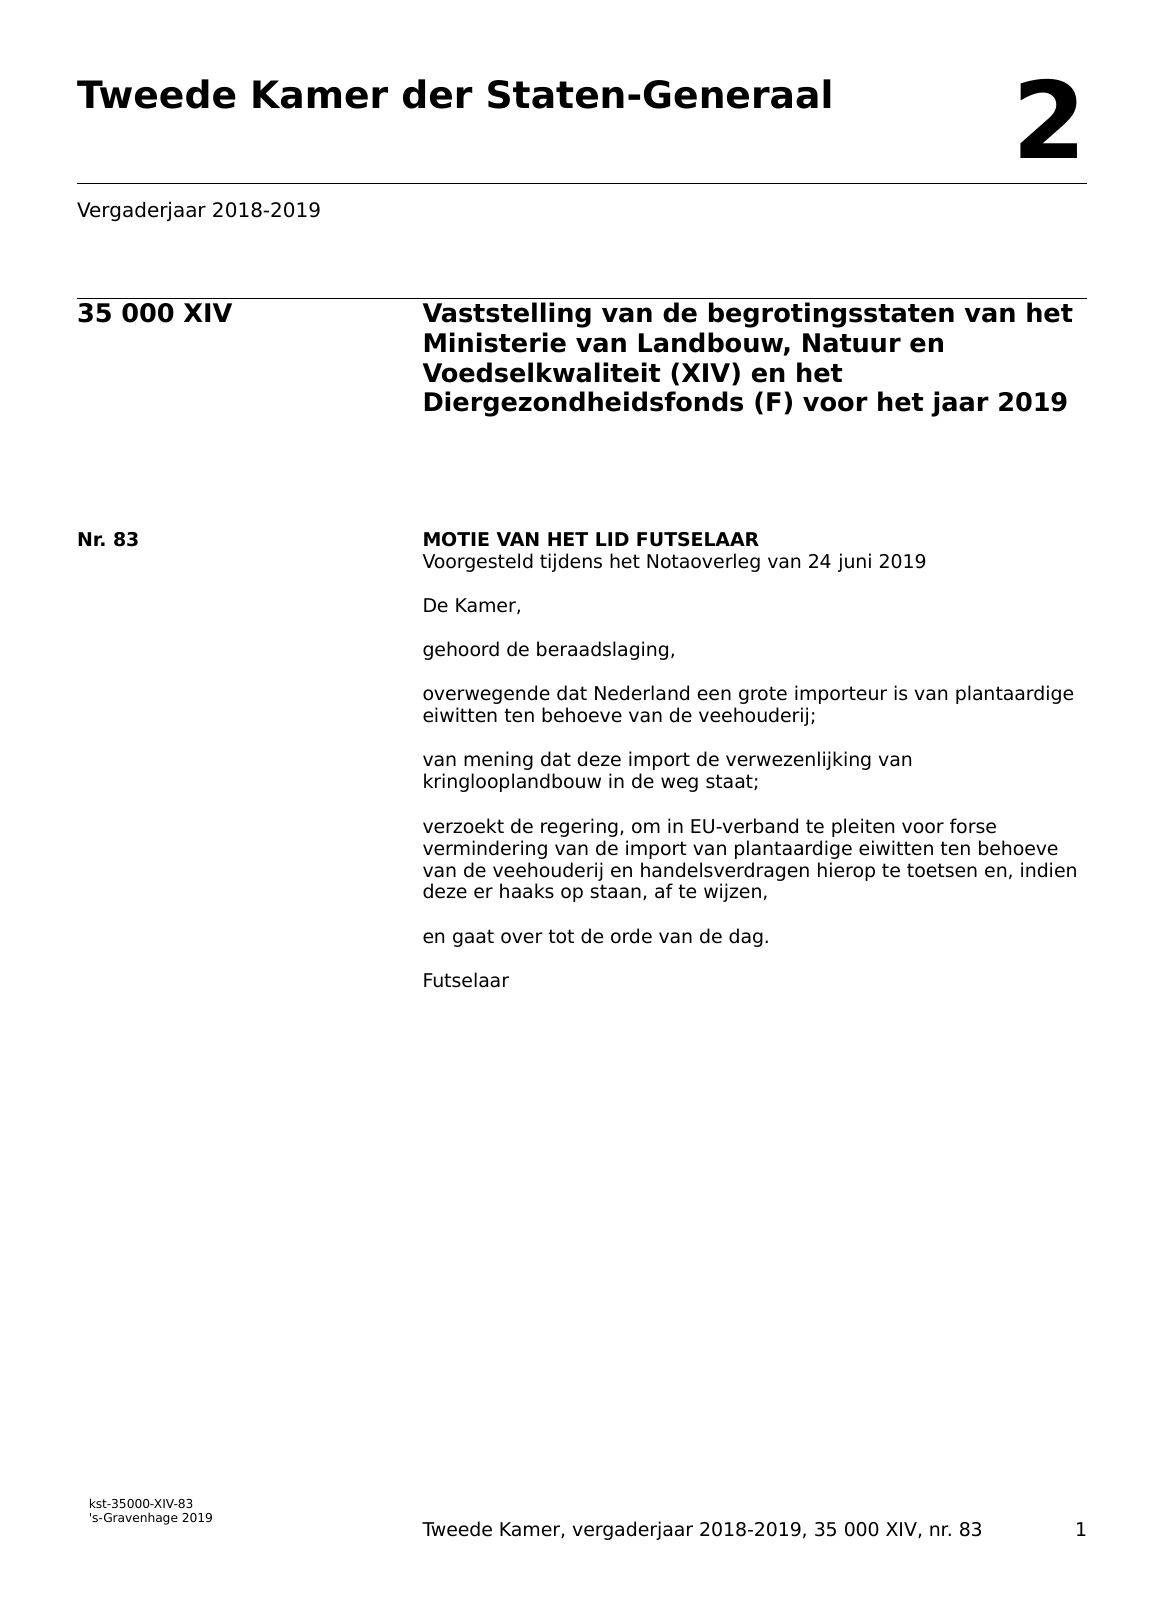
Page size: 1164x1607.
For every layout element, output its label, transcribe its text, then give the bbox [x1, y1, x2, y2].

text verzoekt de regering, om in EU-verband te pleiten voor forse vermindering van de import van plantaardige eiwitten ten behoeve van de veehouderij en handelsverdragen hierop te toetsen en, indien deze er haaks op staan, af te wijzen, [422, 816, 1087, 903]
text kst-35000-XIV-83 [88, 1497, 323, 1511]
text en gaat over tot de orde van de dag. [422, 926, 1087, 948]
table_cell Vergaderjaar 2018-2019 [77, 184, 1087, 298]
table_header Tweede Kamer der Staten-Generaal [77, 59, 886, 183]
text Voorgesteld tijdens het Notaoverleg van 24 juni 2019 [422, 551, 1087, 573]
text gehoord de beraadslaging, [422, 639, 1087, 661]
table_header 2 [886, 59, 1087, 183]
text Futselaar [422, 970, 1087, 992]
text De Kamer, [422, 595, 1087, 617]
text 's-Gravenhage 2019 [88, 1511, 323, 1525]
text overwegende dat Nederland een grote importeur is van plantaardige eiwitten ten behoeve van de veehouderij; [422, 683, 1087, 727]
subtitle Nr. 83 MOTIE VAN HET LID FUTSELAAR [77, 529, 1087, 551]
subtitle 35 000 XIV Vaststelling van de begrotingsstaten van het Ministerie van Landbouw, Natuur en Voedselkwaliteit (XIV) en het Diergezondheidsfonds (F) voor het jaar 2019 [77, 299, 1087, 418]
text van mening dat deze import de verwezenlijking van kringlooplandbouw in de weg staat; [422, 749, 1087, 793]
